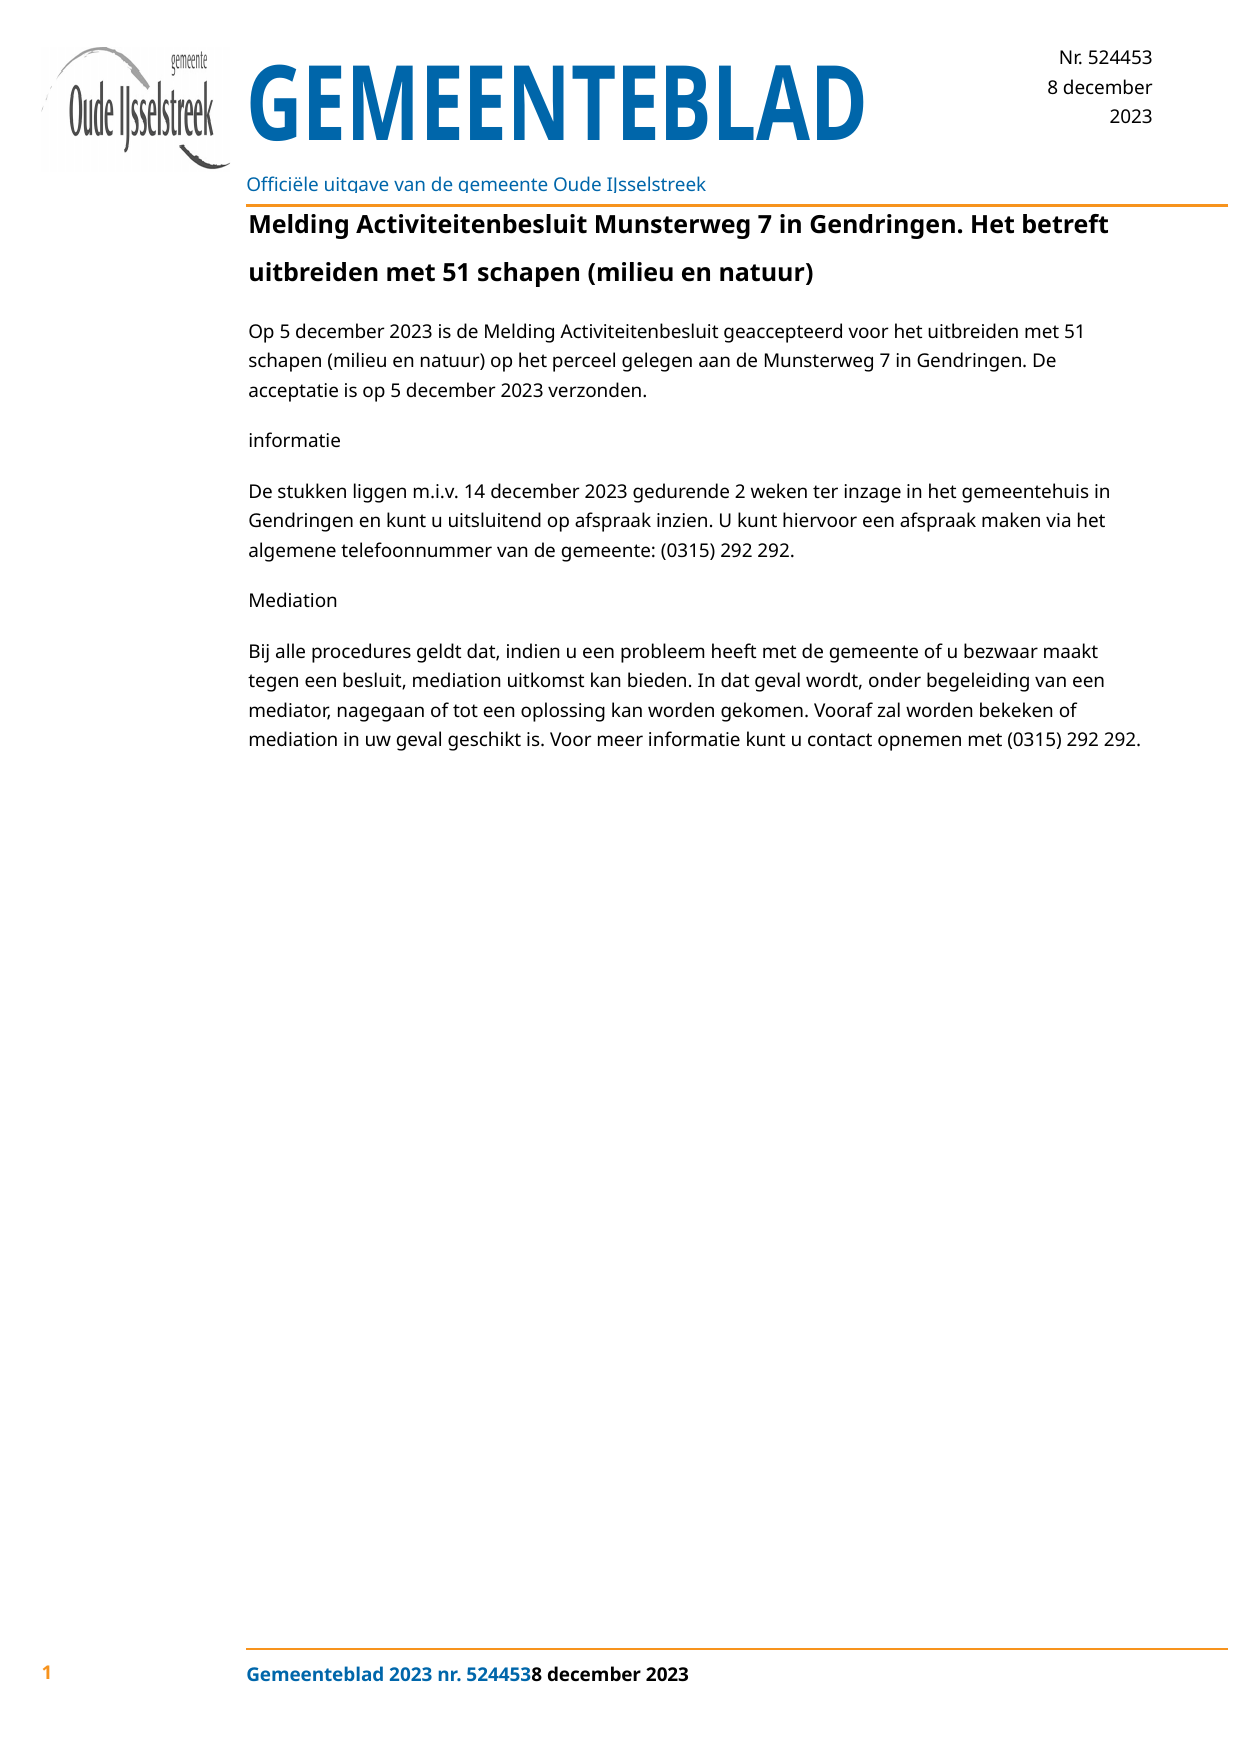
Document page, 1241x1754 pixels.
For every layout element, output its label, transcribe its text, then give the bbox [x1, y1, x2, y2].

text Bij alle procedures geldt dat, indien u een probleem heeft met de gemeente of u bezwaar maakt tegen een besluit, mediation uitkomst kan bieden. In dat geval wordt, onder begeleiding van een mediator, nagegaan of tot een oplossing kan worden gekomen. Vooraf zal worden bekeken of mediation in uw geval geschikt is. Voor meer informatie kunt u contact opnemen met (0315) 292 292. [248, 638, 1152, 752]
picture [41, 47, 231, 172]
text informatie [248, 427, 1152, 453]
text Melding Activiteitenbesluit Munsterweg 7 in Gendringen. Het betreft uitbreiden met 51 schapen (milieu en natuur) [248, 207, 1152, 288]
text De stukken liggen m.i.v. 14 december 2023 gedurende 2 weken ter inzage in het gemeentehuis in Gendringen en kunt u uitsluitend op afspraak inzien. U kunt hiervoor een afspraak maken via het algemene telefoonnummer van de gemeente: (0315) 292 292. [248, 478, 1152, 563]
text Mediation [248, 587, 1152, 613]
text Op 5 december 2023 is de Melding Activiteitenbesluit geaccepteerd voor het uitbreiden met 51 schapen (milieu en natuur) op het perceel gelegen aan de Munsterweg 7 in Gendringen. De acceptatie is op 5 december 2023 verzonden. [248, 318, 1152, 403]
